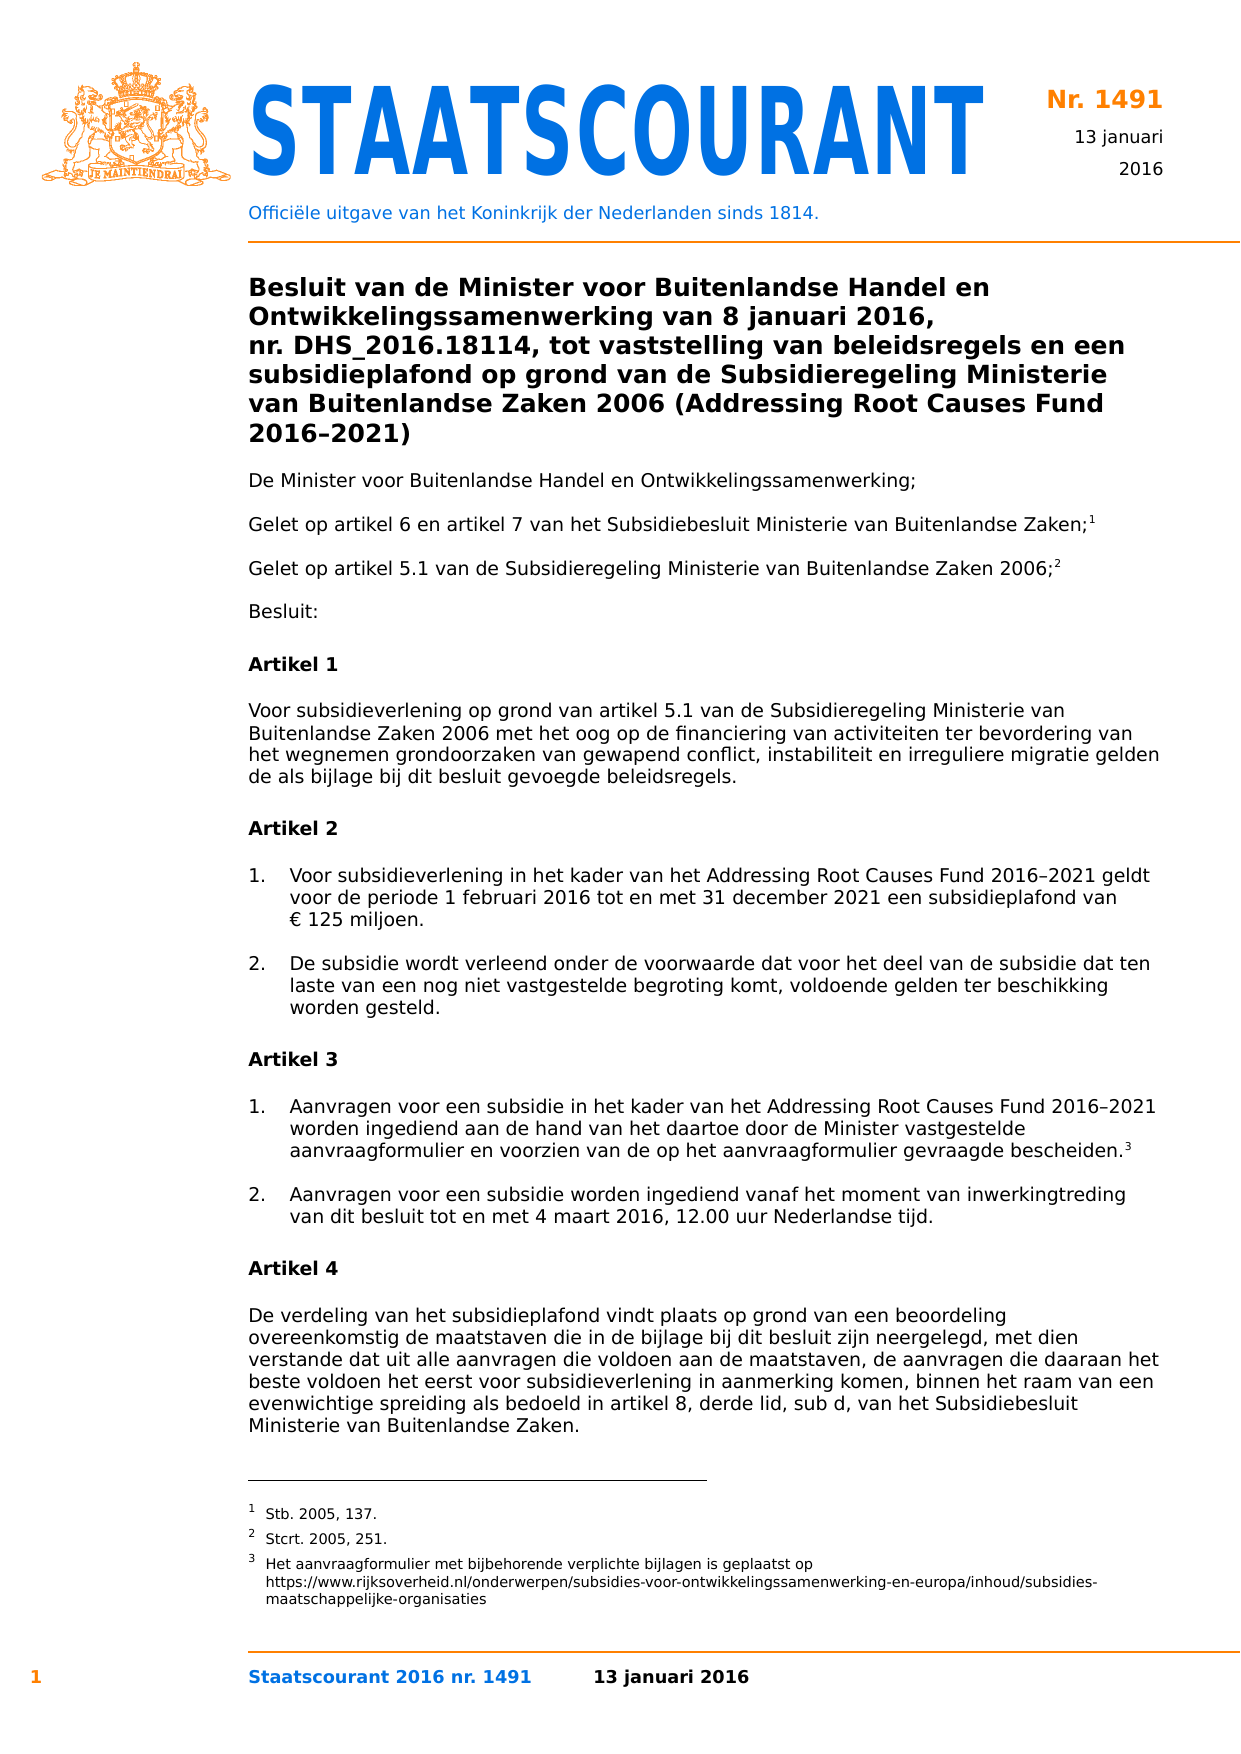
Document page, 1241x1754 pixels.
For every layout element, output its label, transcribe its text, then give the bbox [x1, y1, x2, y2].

text 1. Aanvragen voor een subsidie in het kader van het Addressing Root Causes Fund 2016–2021 worden ingediend aan de hand van het daartoe door de Minister vastgestelde aanvraagformulier en voorzien van de op het aanvraagformulier gevraagde bescheiden. [248, 1096, 1163, 1162]
table_cell Officiële uitgave van het Koninkrijk der Nederlanden sinds 1814. [248, 203, 1240, 241]
table_header [25, 62, 248, 241]
text Besluit: [248, 601, 1163, 623]
subtitle Artikel 2 [248, 818, 1163, 840]
subtitle Artikel 1 [248, 653, 1163, 675]
text De verdeling van het subsidieplafond vindt plaats op grond van een beoordeling overeenkomstig de maatstaven die in de bijlage bij dit besluit zijn neergelegd, met dien verstande dat uit alle aanvragen die voldoen aan de maatstaven, de aanvragen die daaraan het beste voldoen het eerst voor subsidieverlening in aanmerking komen, binnen het raam van een evenwichtige spreiding als bedoeld in artikel 8, derde lid, sub d, van het Subsidiebesluit Ministerie van Buitenlandse Zaken. [248, 1305, 1163, 1437]
text 1. Voor subsidieverlening in het kader van het Addressing Root Causes Fund 2016–2021 geldt voor de periode 1 februari 2016 tot en met 31 december 2021 een subsidieplafond van € 125 miljoen. [248, 865, 1163, 931]
subtitle Besluit van de Minister voor Buitenlandse Handel en Ontwikkelingssamenwerking van 8 januari 2016, nr. DHS_2016.18114, tot vaststelling van beleidsregels en een subsidieplafond op grond van de Subsidieregeling Ministerie van Buitenlandse Zaken 2006 (Addressing Root Causes Fund 2016–2021) [248, 273, 1163, 448]
text 2. Aanvragen voor een subsidie worden ingediend vanaf het moment van inwerkingtreding van dit besluit tot en met 4 maart 2016, 12.00 uur Nederlandse tijd. [248, 1184, 1163, 1228]
text De Minister voor Buitenlandse Handel en Ontwikkelingssamenwerking; [248, 470, 1163, 492]
subtitle Artikel 3 [248, 1049, 1163, 1071]
text 2. De subsidie wordt verleend onder de voorwaarde dat voor het deel van de subsidie dat ten laste van een nog niet vastgestelde begroting komt, voldoende gelden ter beschikking worden gesteld. [248, 953, 1163, 1019]
picture [41, 62, 231, 186]
text Voor subsidieverlening op grond van artikel 5.1 van de Subsidieregeling Ministerie van Buitenlandse Zaken 2006 met het oog op de financiering van activiteiten ter bevordering van het wegnemen grondoorzaken van gewapend conflict, instabiliteit en irreguliere migratie gelden de als bijlage bij dit besluit gevoegde beleidsregels. [248, 700, 1163, 788]
text Gelet op artikel 5.1 van de Subsidieregeling Ministerie van Buitenlandse Zaken 2006; [248, 558, 1163, 579]
text Stcrt. 2005, 251. [248, 1527, 1163, 1549]
text Gelet op artikel 6 en artikel 7 van het Subsidiebesluit Ministerie van Buitenlandse Zaken; [248, 514, 1163, 536]
text Stb. 2005, 137. [248, 1502, 1163, 1524]
table_cell 2016 [998, 153, 1240, 203]
table_header Nr. 1491 [998, 62, 1240, 121]
subtitle Artikel 4 [248, 1258, 1163, 1280]
table_header STAATSCOURANT [248, 62, 998, 203]
table_cell 13 januari [998, 121, 1240, 153]
text Het aanvraagformulier met bijbehorende verplichte bijlagen is geplaatst op https://www.rijksoverheid.nl/onderwerpen/subsidies-voor-ontwikkelingssamenwerking-en-europa/inhoud/subsidies-maatschappelijke-organisaties [248, 1552, 1163, 1608]
